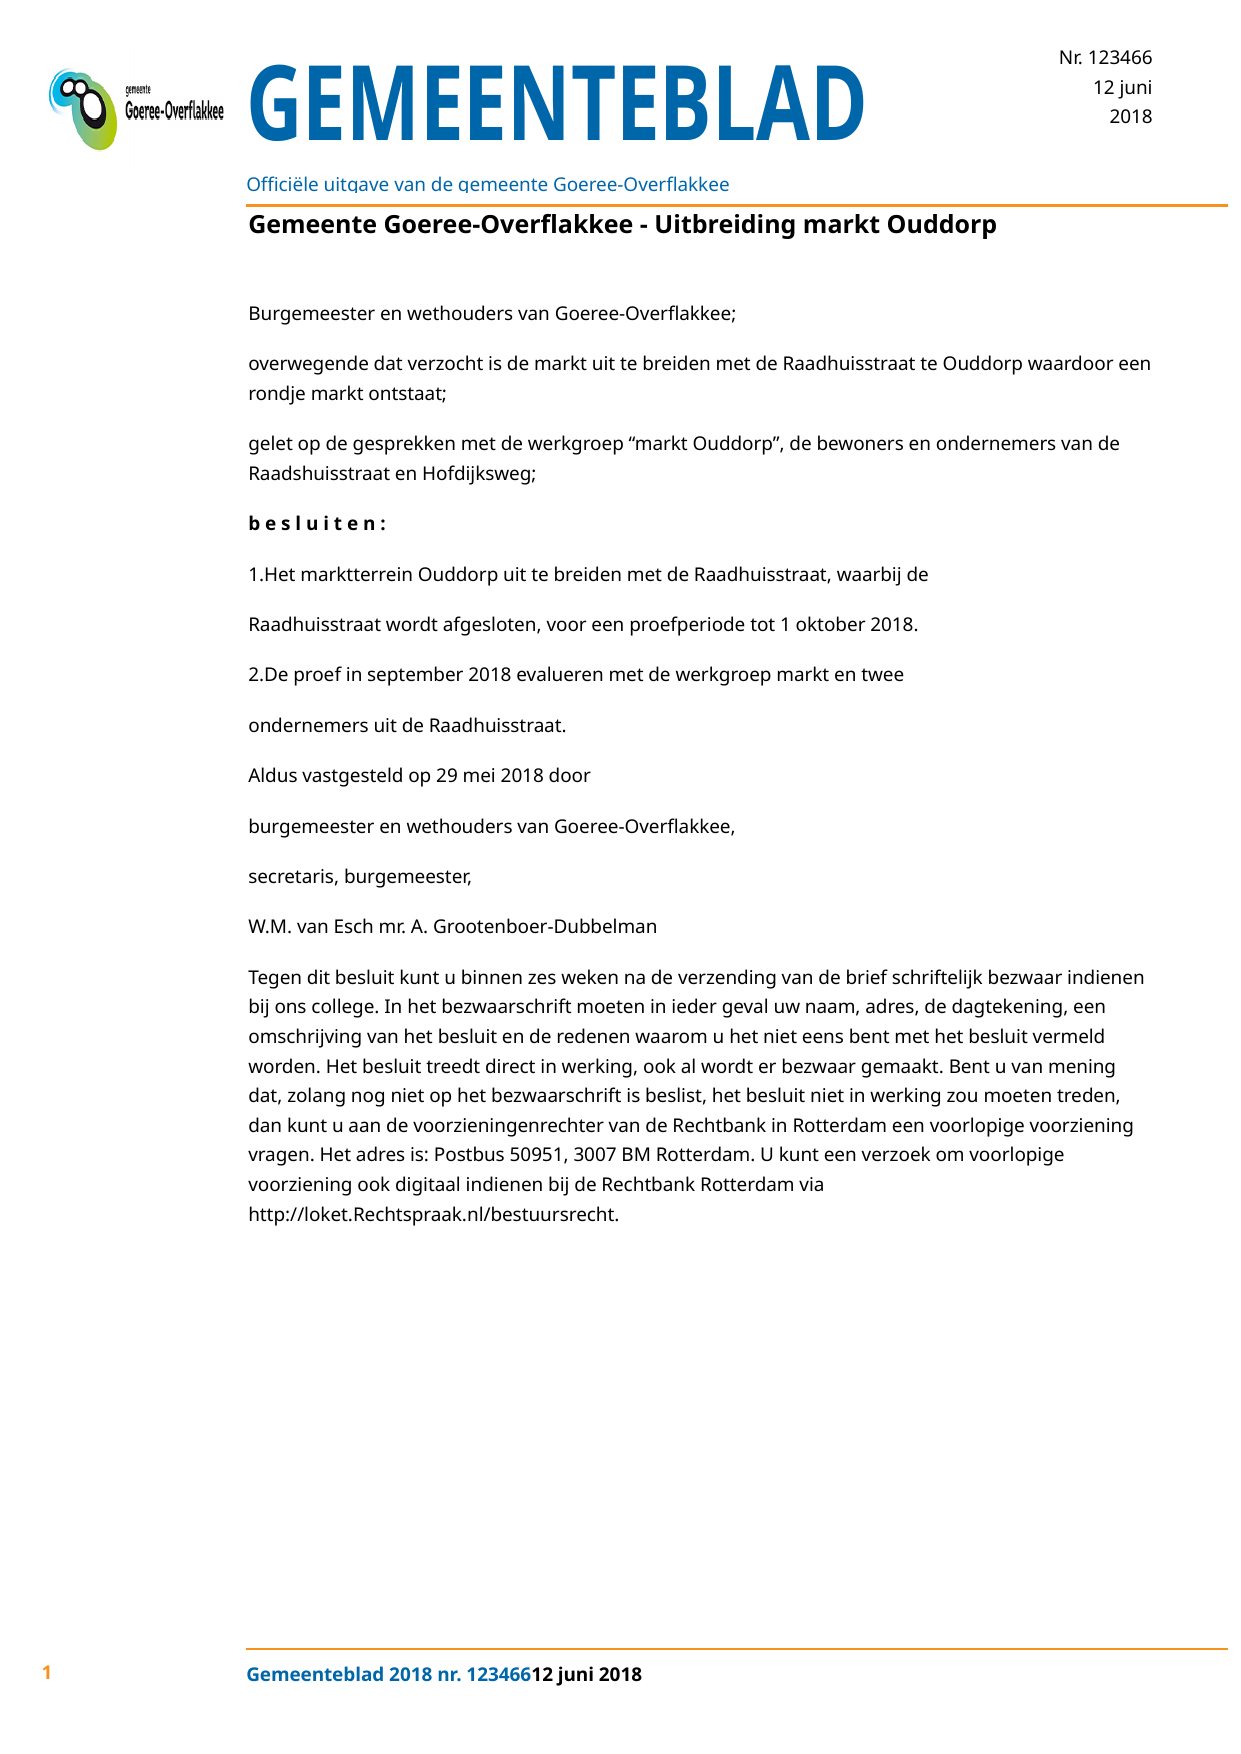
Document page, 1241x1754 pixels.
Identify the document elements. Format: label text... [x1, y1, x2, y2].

text ondernemers uit de Raadhuisstraat. [248, 712, 1152, 738]
text W.M. van Esch mr. A. Grootenboer-Dubbelman [248, 914, 1152, 939]
text b e s l u i t e n : [248, 510, 1152, 536]
text Raadhuisstraat wordt afgesloten, voor een proefperiode tot 1 oktober 2018. [248, 611, 1152, 637]
text secretaris, burgemeester, [248, 863, 1152, 889]
text Gemeente Goeree-Overflakkee - Uitbreiding markt Ouddorp [248, 207, 1152, 241]
text Aldus vastgesteld op 29 mei 2018 door [248, 762, 1152, 788]
text gelet op de gesprekken met de werkgroep “markt Ouddorp”, de bewoners en ondernemers van de Raadshuisstraat en Hofdijksweg; [248, 430, 1152, 486]
text 2.De proef in september 2018 evalueren met de werkgroep markt en twee [248, 662, 1152, 687]
text Burgemeester en wethouders van Goeree-Overflakkee; [248, 300, 1152, 326]
text 1.Het marktterrein Ouddorp uit te breiden met de Raadhuisstraat, waarbij de [248, 561, 1152, 586]
text burgemeester en wethouders van Goeree-Overflakkee, [248, 813, 1152, 838]
text overwegende dat verzocht is de markt uit te breiden met de Raadhuisstraat te Ouddorp waardoor een rondje markt ontstaat; [248, 350, 1152, 406]
picture [41, 47, 231, 172]
text Tegen dit besluit kunt u binnen zes weken na de verzending van de brief schriftelijk bezwaar indienen bij ons college. In het bezwaarschrift moeten in ieder geval uw naam, adres, de dagtekening, een omschrijving van het besluit en de redenen waarom u het niet eens bent met het besluit vermeld worden. Het besluit treedt direct in werking, ook al wordt er bezwaar gemaakt. Bent u van mening dat, zolang nog niet op het bezwaarschrift is beslist, het besluit niet in werking zou moeten treden, dan kunt u aan de voorzieningenrechter van de Rechtbank in Rotterdam een voorlopige voorziening vragen. Het adres is: Postbus 50951, 3007 BM Rotterdam. U kunt een verzoek om voorlopige voorziening ook digitaal indienen bij de Rechtbank Rotterdam via http://loket.Rechtspraak.nl/bestuursrecht. [248, 964, 1152, 1226]
